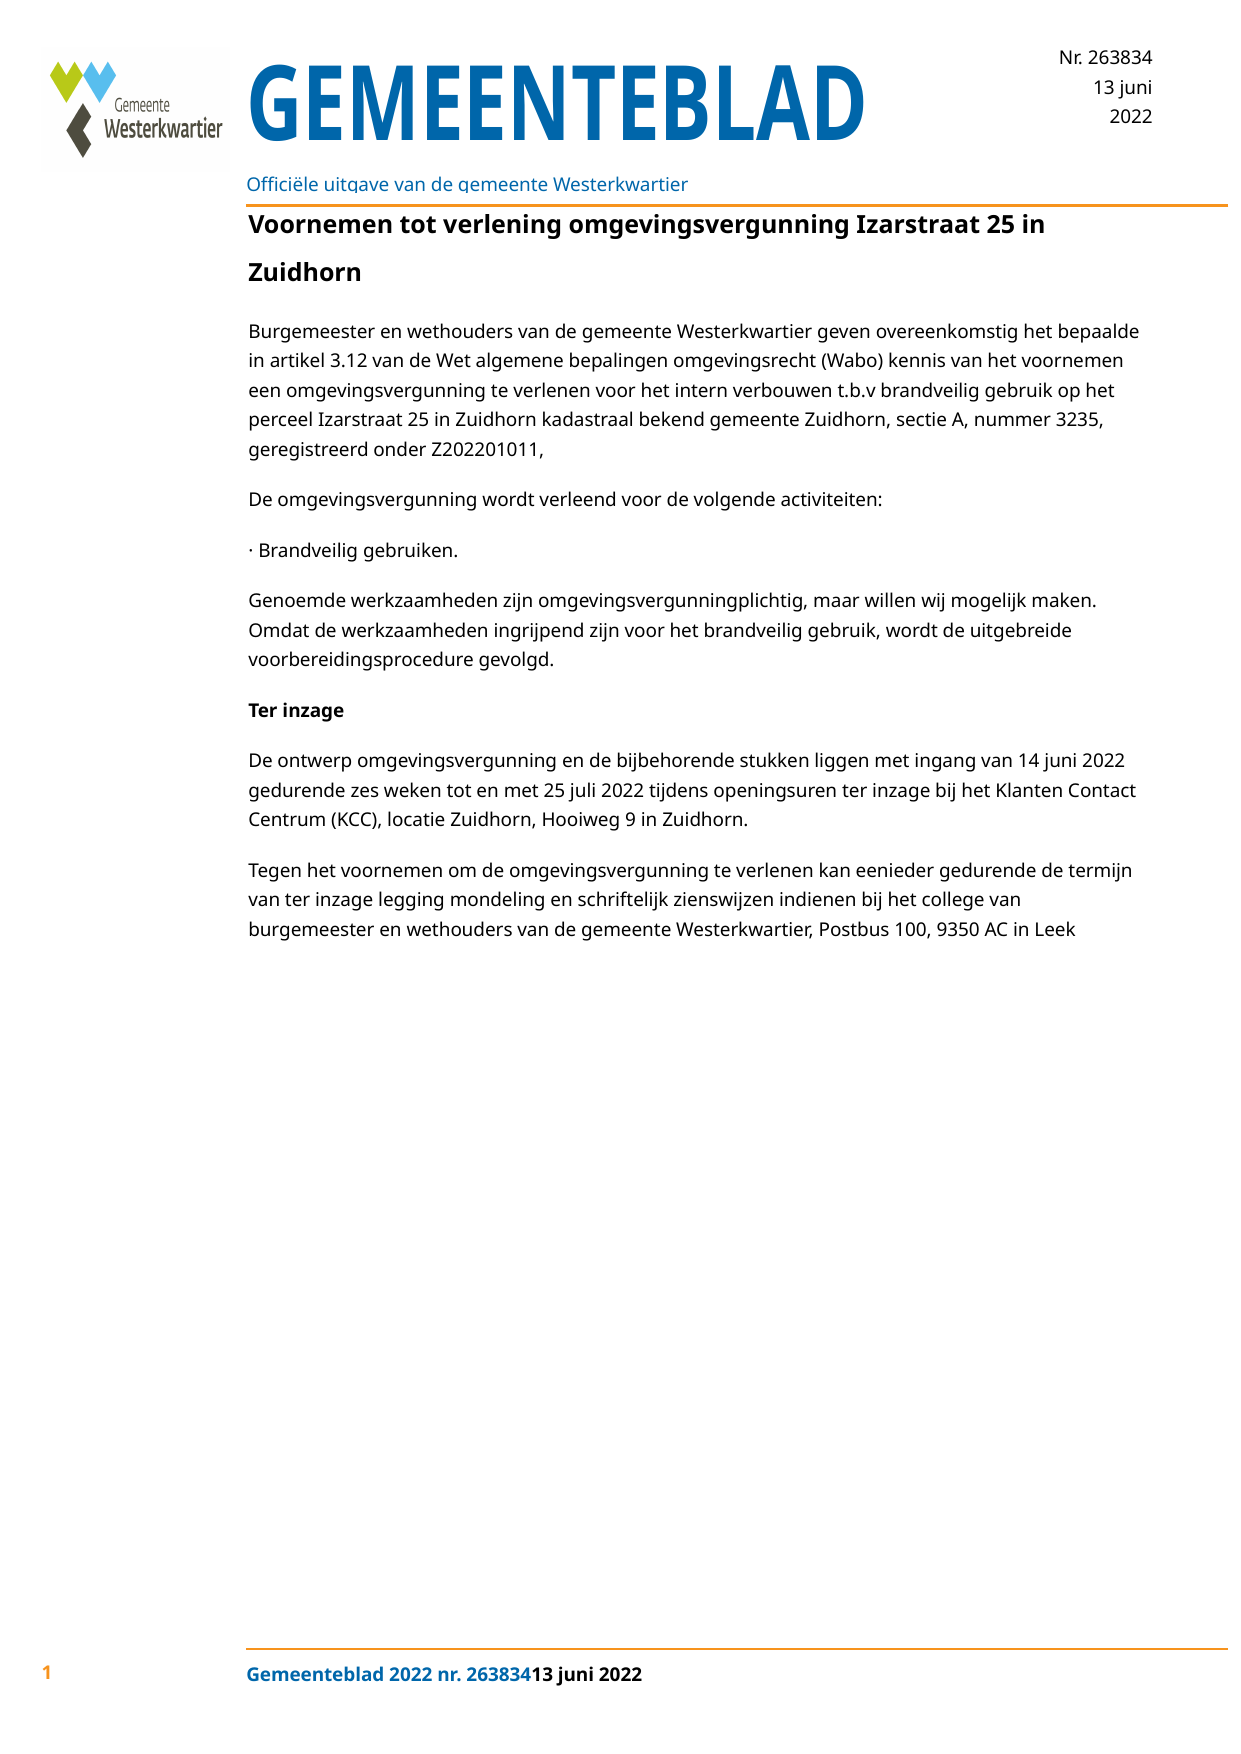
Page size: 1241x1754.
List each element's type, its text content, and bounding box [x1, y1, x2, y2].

text De omgevingsvergunning wordt verleend voor de volgende activiteiten: [248, 487, 1152, 512]
picture [41, 47, 231, 172]
text Burgemeester en wethouders van de gemeente Westerkwartier geven overeenkomstig het bepaalde in artikel 3.12 van de Wet algemene bepalingen omgevingsrecht (Wabo) kennis van het voornemen een omgevingsvergunning te verlenen voor het intern verbouwen t.b.v brandveilig gebruik op het perceel Izarstraat 25 in Zuidhorn kadastraal bekend gemeente Zuidhorn, sectie A, nummer 3235, geregistreerd onder Z202201011, [248, 318, 1152, 462]
text De ontwerp omgevingsvergunning en de bijbehorende stukken liggen met ingang van 14 juni 2022 gedurende zes weken tot en met 25 juli 2022 tijdens openingsuren ter inzage bij het Klanten Contact Centrum (KCC), locatie Zuidhorn, Hooiweg 9 in Zuidhorn. [248, 747, 1152, 832]
text Ter inzage [248, 697, 1152, 723]
text Voornemen tot verlening omgevingsvergunning Izarstraat 25 in Zuidhorn [248, 207, 1152, 288]
text Tegen het voornemen om de omgevingsvergunning te verlenen kan eenieder gedurende de termijn van ter inzage legging mondeling en schriftelijk zienswijzen indienen bij het college van burgemeester en wethouders van de gemeente Westerkwartier, Postbus 100, 9350 AC in Leek [248, 857, 1152, 942]
text Genoemde werkzaamheden zijn omgevingsvergunningplichtig, maar willen wij mogelijk maken. Omdat de werkzaamheden ingrijpend zijn voor het brandveilig gebruik, wordt de uitgebreide voorbereidingsprocedure gevolgd. [248, 587, 1152, 672]
text · Brandveilig gebruiken. [248, 537, 1152, 563]
